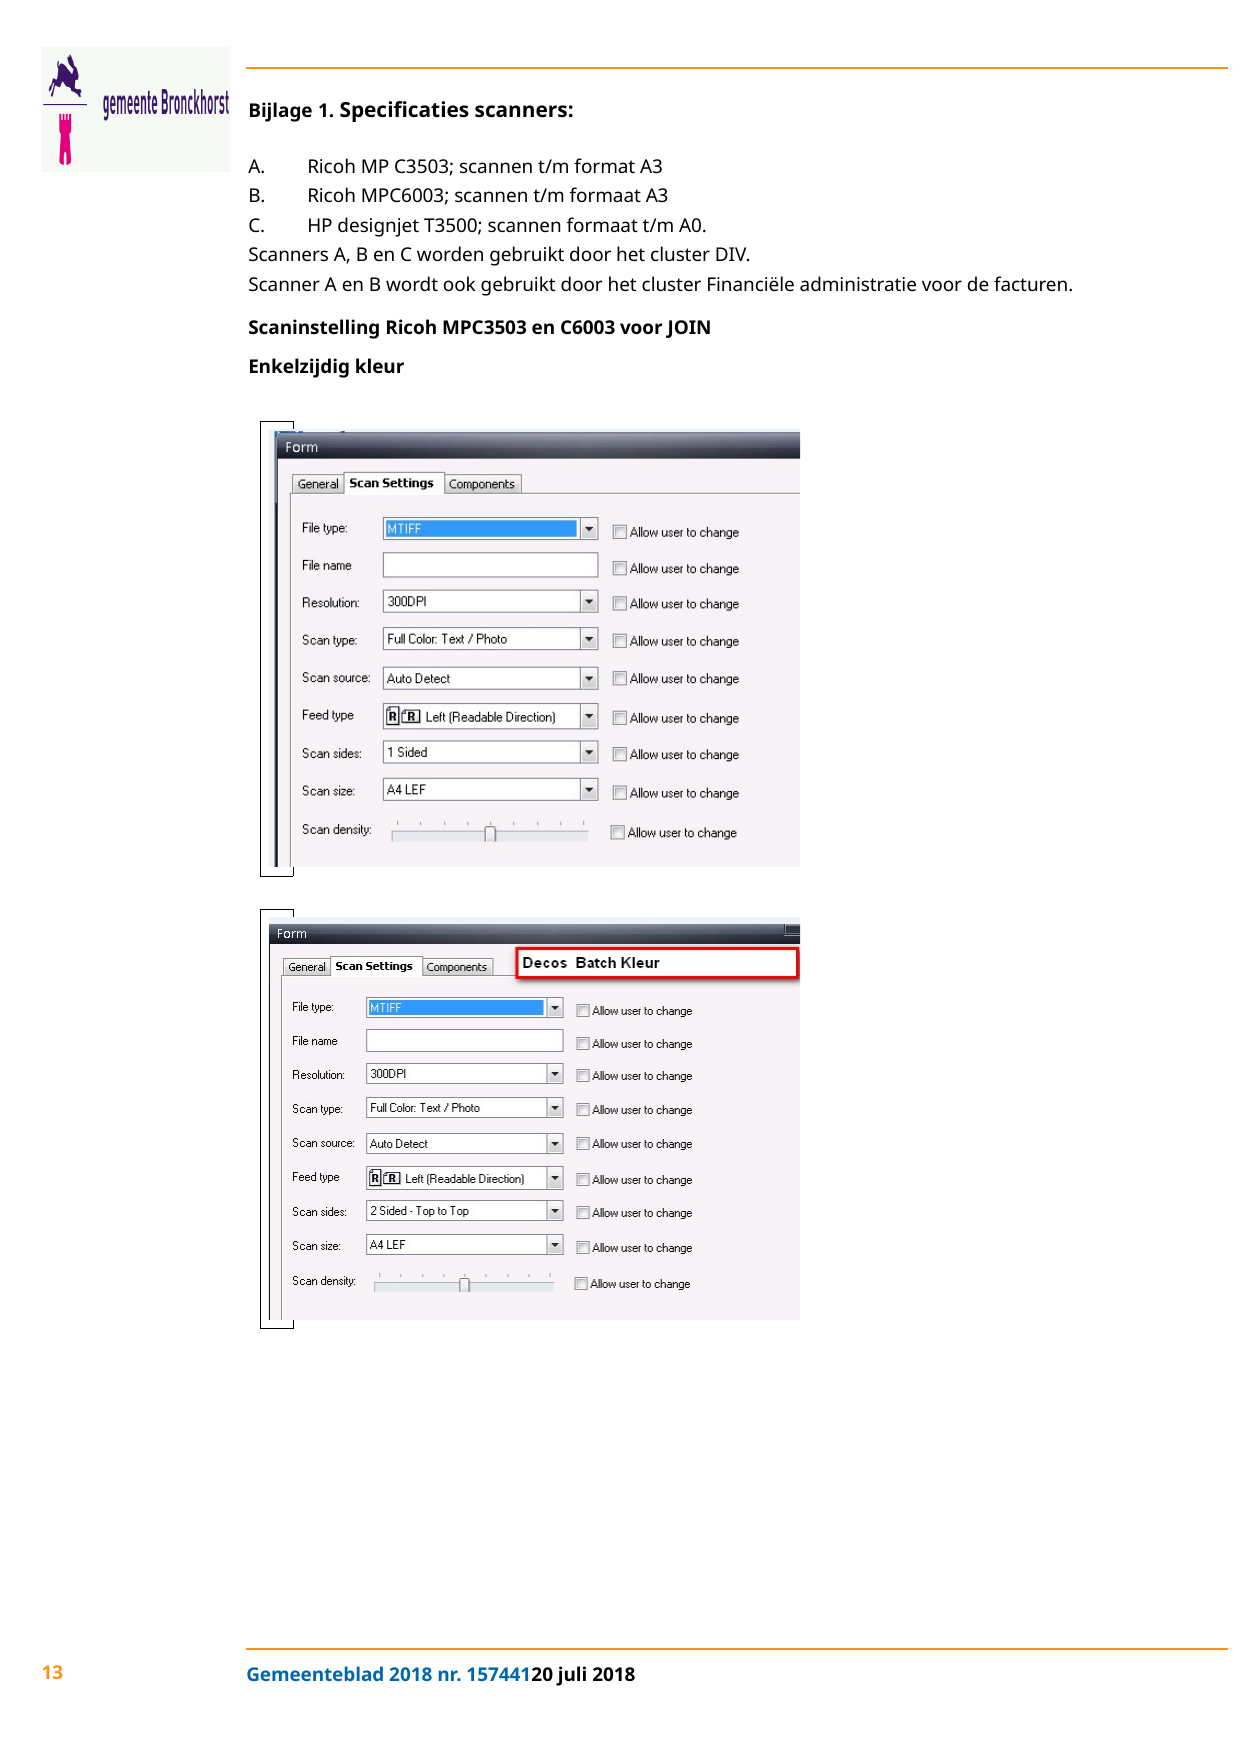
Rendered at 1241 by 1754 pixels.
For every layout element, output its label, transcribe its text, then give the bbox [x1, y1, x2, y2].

picture [268, 917, 801, 1320]
list HP designjet T3500; scannen formaat t/m A0. [248, 212, 1152, 238]
list Ricoh MPC6003; scannen t/m formaat A3 [248, 182, 1152, 208]
text Bijlage 1. Specificaties scanners: [248, 95, 1152, 123]
text Scanner A en B wordt ook gebruikt door het cluster Financiële administratie voor de facturen. [248, 271, 1152, 297]
picture [41, 47, 231, 172]
text Enkelzijdig kleur [248, 354, 1152, 379]
text Scaninstelling Ricoh MPC3503 en C6003 voor JOIN [248, 314, 1152, 340]
list Ricoh MP C3503; scannen t/m format A3 [248, 153, 1152, 179]
text Scanners A, B en C worden gebruikt door het cluster DIV. [248, 242, 1152, 267]
picture [268, 429, 801, 867]
